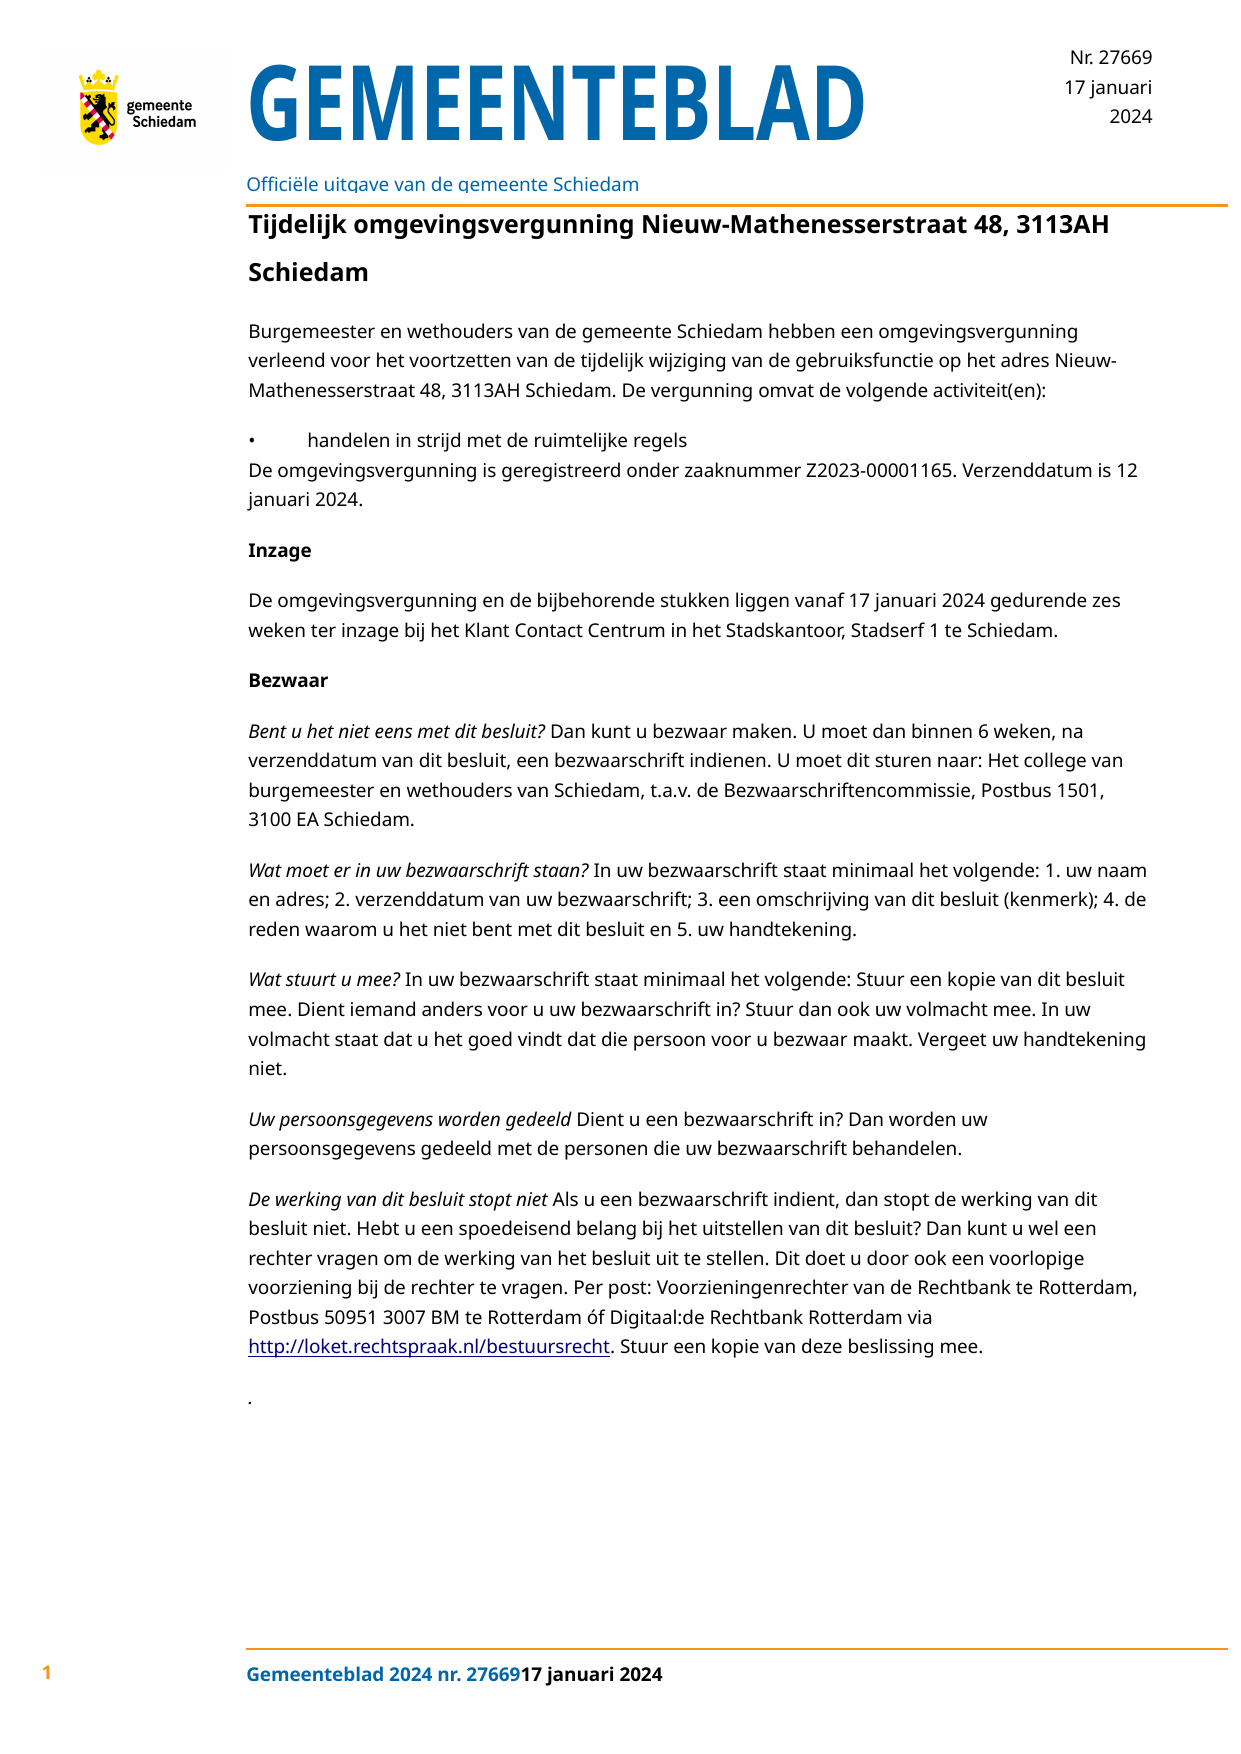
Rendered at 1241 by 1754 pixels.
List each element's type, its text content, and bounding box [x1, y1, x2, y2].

text Bent u het niet eens met dit besluit? Dan kunt u bezwaar maken. U moet dan binnen 6 weken, na verzenddatum van dit besluit, een bezwaarschrift indienen. U moet dit sturen naar: Het college van burgemeester en wethouders van Schiedam, t.a.v. de Bezwaarschriftencommissie, Postbus 1501, 3100 EA Schiedam. [248, 718, 1152, 832]
text Tijdelijk omgevingsvergunning Nieuw-Mathenesserstraat 48, 3113AH Schiedam [248, 207, 1152, 288]
text . [248, 1384, 1152, 1410]
text De werking van dit besluit stopt niet Als u een bezwaarschrift indient, dan stopt de werking van dit besluit niet. Hebt u een spoedeisend belang bij het uitstellen van dit besluit? Dan kunt u wel een rechter vragen om de werking van het besluit uit te stellen. Dit doet u door ook een voorlopige voorziening bij de rechter te vragen. Per post: Voorzieningenrechter van de Rechtbank te Rotterdam, Postbus 50951 3007 BM te Rotterdam óf Digitaal:de Rechtbank Rotterdam via http://loket.rechtspraak.nl/bestuursrecht. Stuur een kopie van deze beslissing mee. [248, 1186, 1152, 1359]
text Uw persoonsgegevens worden gedeeld Dient u een bezwaarschrift in? Dan worden uw persoonsgegevens gedeeld met de personen die uw bezwaarschrift behandelen. [248, 1106, 1152, 1161]
text Burgemeester en wethouders van de gemeente Schiedam hebben een omgevingsvergunning verleend voor het voortzetten van de tijdelijk wijziging van de gebruiksfunctie op het adres Nieuw-Mathenesserstraat 48, 3113AH Schiedam. De vergunning omvat de volgende activiteit(en): [248, 318, 1152, 403]
text Inzage [248, 537, 1152, 563]
text De omgevingsvergunning en de bijbehorende stukken liggen vanaf 17 januari 2024 gedurende zes weken ter inzage bij het Klant Contact Centrum in het Stadskantoor, Stadserf 1 te Schiedam. [248, 587, 1152, 643]
text De omgevingsvergunning is geregistreerd onder zaaknummer Z2023-00001165. Verzenddatum is 12 januari 2024. [248, 457, 1152, 512]
text Wat stuurt u mee? In uw bezwaarschrift staat minimaal het volgende: Stuur een kopie van dit besluit mee. Dient iemand anders voor u uw bezwaarschrift in? Stuur dan ook uw volmacht mee. In uw volmacht staat dat u het goed vindt dat die persoon voor u bezwaar maakt. Vergeet uw handtekening niet. [248, 967, 1152, 1081]
list handelen in strijd met de ruimtelijke regels [248, 427, 1152, 453]
picture [41, 47, 231, 172]
text Wat moet er in uw bezwaarschrift staan? In uw bezwaarschrift staat minimaal het volgende: 1. uw naam en adres; 2. verzenddatum van uw bezwaarschrift; 3. een omschrijving van dit besluit (kenmerk); 4. de reden waarom u het niet bent met dit besluit en 5. uw handtekening. [248, 857, 1152, 942]
text Bezwaar [248, 667, 1152, 693]
